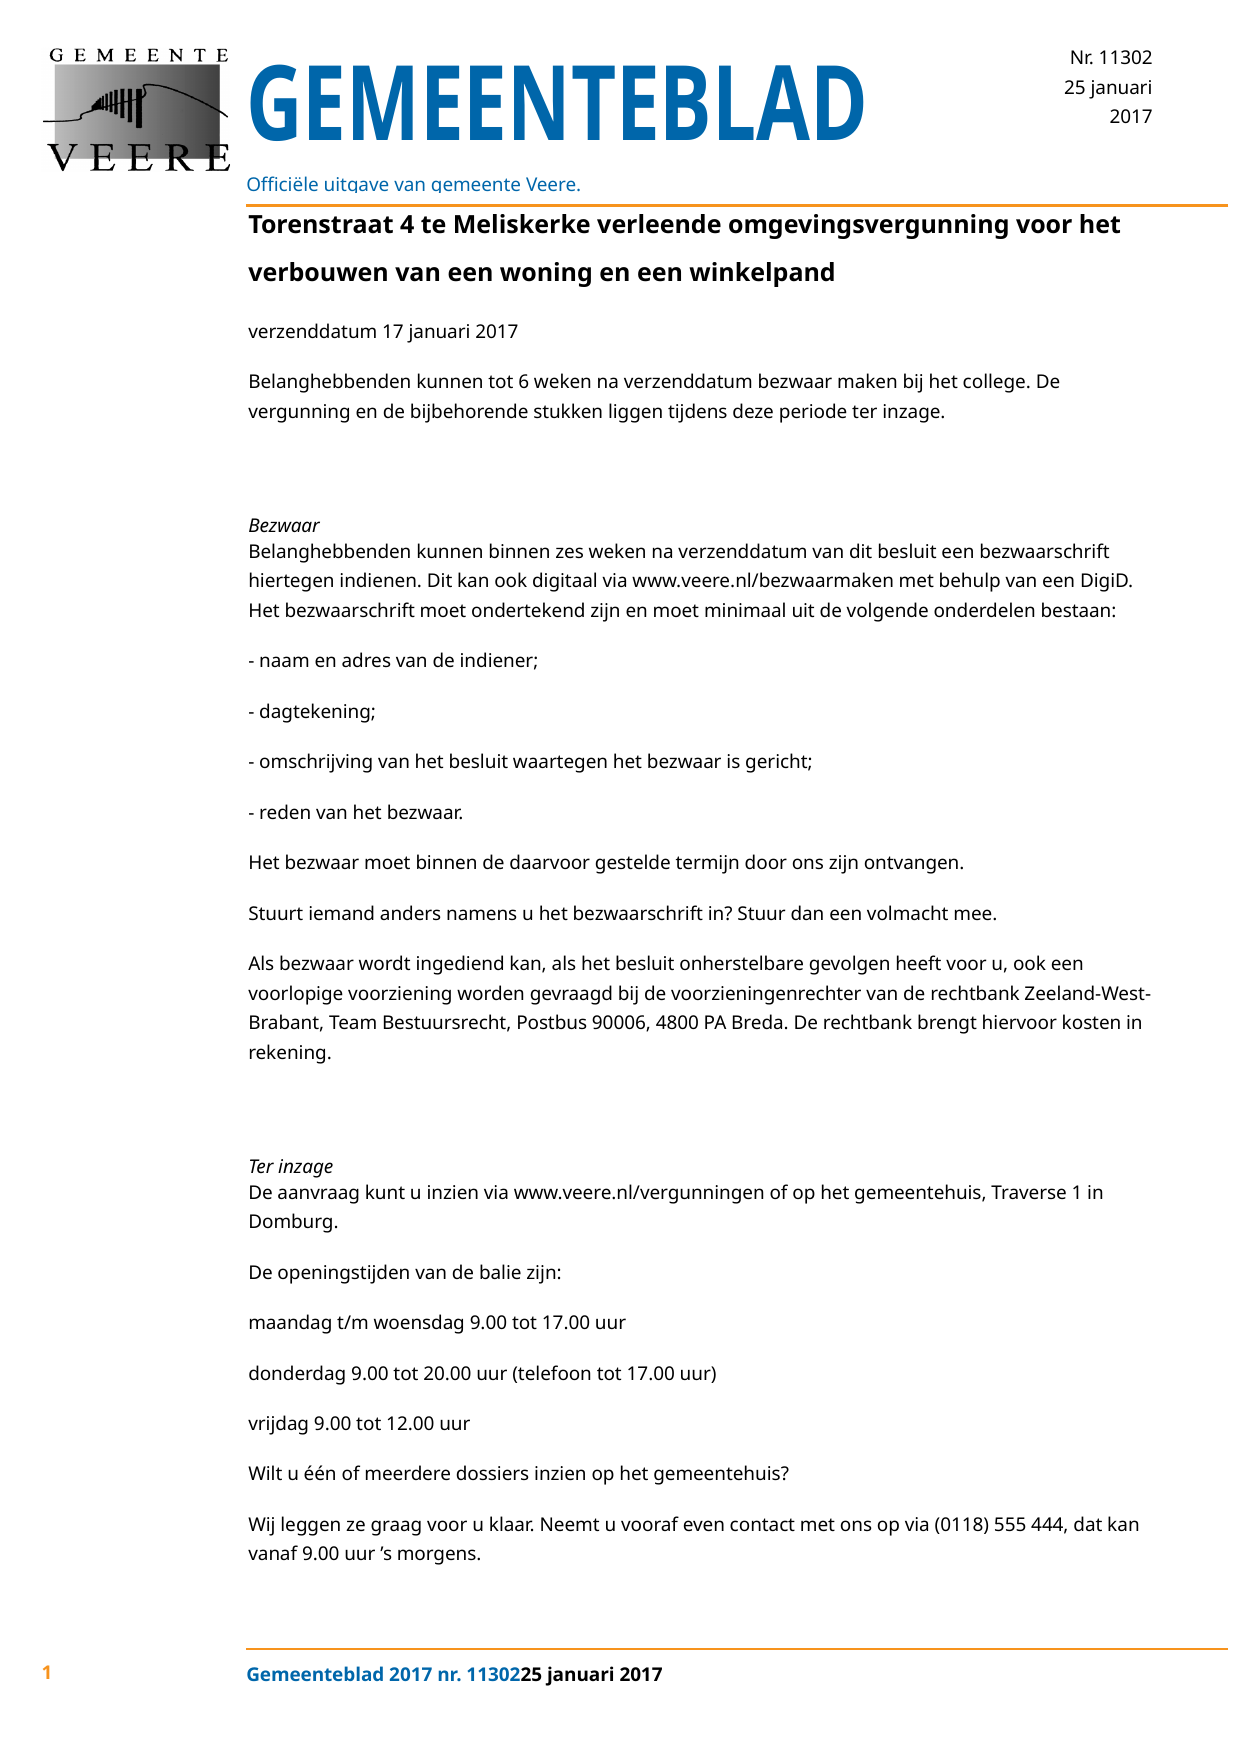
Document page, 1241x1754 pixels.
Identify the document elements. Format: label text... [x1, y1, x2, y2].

text Ter inzage [248, 1153, 1152, 1179]
text - naam en adres van de indiener; [248, 648, 1152, 673]
text Bezwaar [248, 512, 1152, 538]
text Als bezwaar wordt ingediend kan, als het besluit onherstelbare gevolgen heeft voor u, ook een voorlopige voorziening worden gevraagd bij de voorzieningenrechter van de rechtbank Zeeland-West-Brabant, Team Bestuursrecht, Postbus 90006, 4800 PA Breda. De rechtbank brengt hiervoor kosten in rekening. [248, 950, 1152, 1064]
text Wij leggen ze graag voor u klaar. Neemt u vooraf even contact met ons op via (0118) 555 444, dat kan vanaf 9.00 uur ’s morgens. [248, 1511, 1152, 1566]
picture [41, 47, 231, 172]
text maandag t/m woensdag 9.00 tot 17.00 uur [248, 1309, 1152, 1335]
text verzenddatum 17 januari 2017 [248, 318, 1152, 344]
text - dagtekening; [248, 698, 1152, 724]
text - omschrijving van het besluit waartegen het bezwaar is gericht; [248, 748, 1152, 774]
text Wilt u één of meerdere dossiers inzien op het gemeentehuis? [248, 1461, 1152, 1486]
text - reden van het bezwaar. [248, 799, 1152, 824]
text Torenstraat 4 te Meliskerke verleende omgevingsvergunning voor het verbouwen van een woning en een winkelpand [248, 207, 1152, 288]
text donderdag 9.00 tot 20.00 uur (telefoon tot 17.00 uur) [248, 1360, 1152, 1386]
text Stuurt iemand anders namens u het bezwaarschrift in? Stuur dan een volmacht mee. [248, 900, 1152, 925]
text De aanvraag kunt u inzien via www.veere.nl/vergunningen of op het gemeentehuis, Traverse 1 in Domburg. [248, 1179, 1152, 1234]
text Belanghebbenden kunnen tot 6 weken na verzenddatum bezwaar maken bij het college. De vergunning en de bijbehorende stukken liggen tijdens deze periode ter inzage. [248, 368, 1152, 424]
text vrijdag 9.00 tot 12.00 uur [248, 1410, 1152, 1436]
text Het bezwaar moet binnen de daarvoor gestelde termijn door ons zijn ontvangen. [248, 849, 1152, 875]
text De openingstijden van de balie zijn: [248, 1259, 1152, 1285]
text Belanghebbenden kunnen binnen zes weken na verzenddatum van dit besluit een bezwaarschrift hiertegen indienen. Dit kan ook digitaal via www.veere.nl/bezwaarmaken met behulp van een DigiD. Het bezwaarschrift moet ondertekend zijn en moet minimaal uit de volgende onderdelen bestaan: [248, 538, 1152, 623]
